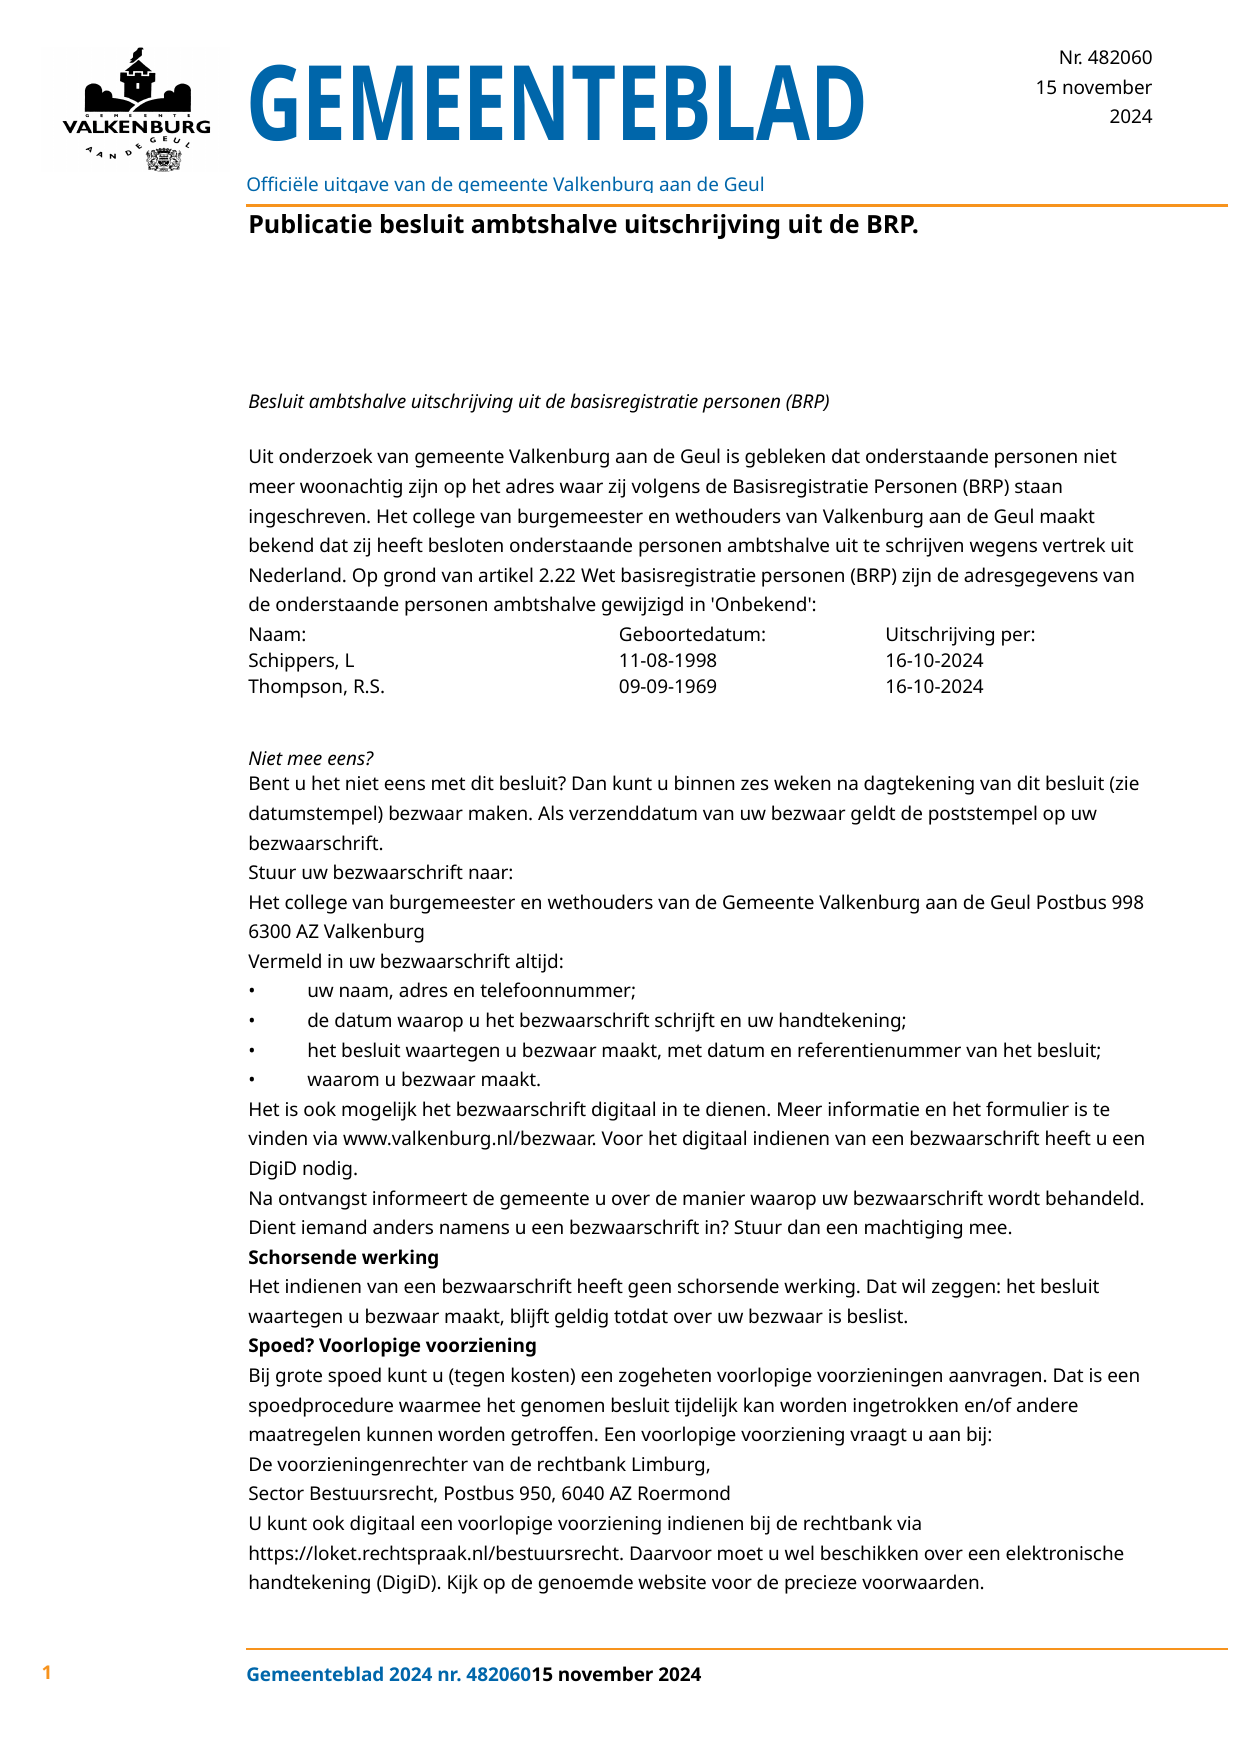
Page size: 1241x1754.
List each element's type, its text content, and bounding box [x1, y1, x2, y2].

list waarom u bezwaar maakt. [248, 1066, 1152, 1092]
table_cell Thompson, R.S. [248, 673, 619, 698]
text Dient iemand anders namens u een bezwaarschrift in? Stuur dan een machtiging mee. [248, 1214, 1152, 1240]
text Sector Bestuursrecht, Postbus 950, 6040 AZ Roermond [248, 1481, 1152, 1506]
list het besluit waartegen u bezwaar maakt, met datum en referentienummer van het besluit; [248, 1037, 1152, 1063]
table_header Geboortedatum: [619, 621, 885, 647]
table_cell 16-10-2024 [885, 673, 1152, 698]
text Uit onderzoek van gemeente Valkenburg aan de Geul is gebleken dat onderstaande personen niet meer woonachtig zijn op het adres waar zij volgens de Basisregistratie Personen (BRP) staan ingeschreven. Het college van burgemeester en wethouders van Valkenburg aan de Geul maakt bekend dat zij heeft besloten onderstaande personen ambtshalve uit te schrijven wegens vertrek uit Nederland. Op grond van artikel 2.22 Wet basisregistratie personen (BRP) zijn de adresgegevens van de onderstaande personen ambtshalve gewijzigd in 'Onbekend': [248, 444, 1152, 617]
list de datum waarop u het bezwaarschrift schrijft en uw handtekening; [248, 1007, 1152, 1033]
text Bij grote spoed kunt u (tegen kosten) een zogeheten voorlopige voorzieningen aanvragen. Dat is een spoedprocedure waarmee het genomen besluit tijdelijk kan worden ingetrokken en/of andere maatregelen kunnen worden getroffen. Een voorlopige voorziening vraagt u aan bij: [248, 1362, 1152, 1447]
text Schorsende werking [248, 1244, 1152, 1270]
list uw naam, adres en telefoonnummer; [248, 978, 1152, 1003]
table_cell Schippers, L [248, 647, 619, 673]
text Het is ook mogelijk het bezwaarschrift digitaal in te dienen. Meer informatie en het formulier is te vinden via www.valkenburg.nl/bezwaar. Voor het digitaal indienen van een bezwaarschrift heeft u een DigiD nodig. [248, 1096, 1152, 1181]
text Niet mee eens? [248, 745, 1152, 771]
text Besluit ambtshalve uitschrijving uit de basisregistratie personen (BRP) [248, 388, 1152, 414]
text De voorzieningenrechter van de rechtbank Limburg, [248, 1451, 1152, 1477]
table_cell 11-08-1998 [619, 647, 885, 673]
text Na ontvangst informeert de gemeente u over de manier waarop uw bezwaarschrift wordt behandeld. [248, 1185, 1152, 1211]
table_header Uitschrijving per: [885, 621, 1152, 647]
text Stuur uw bezwaarschrift naar: [248, 859, 1152, 885]
table_cell 09-09-1969 [619, 673, 885, 698]
table_header Naam: [248, 621, 619, 647]
text Spoed? Voorlopige voorziening [248, 1333, 1152, 1358]
picture [41, 47, 231, 172]
text U kunt ook digitaal een voorlopige voorziening indienen bij de rechtbank via https://loket.rechtspraak.nl/bestuursrecht. Daarvoor moet u wel beschikken over een elektronische handtekening (DigiD). Kijk op de genoemde website voor de precieze voorwaarden. [248, 1510, 1152, 1595]
text Publicatie besluit ambtshalve uitschrijving uit de BRP. [248, 207, 1152, 241]
table_cell 16-10-2024 [885, 647, 1152, 673]
text Bent u het niet eens met dit besluit? Dan kunt u binnen zes weken na dagtekening van dit besluit (zie datumstempel) bezwaar maken. Als verzenddatum van uw bezwaar geldt de poststempel op uw bezwaarschrift. [248, 771, 1152, 856]
text Het college van burgemeester en wethouders van de Gemeente Valkenburg aan de Geul Postbus 998 6300 AZ Valkenburg [248, 889, 1152, 944]
text Vermeld in uw bezwaarschrift altijd: [248, 948, 1152, 974]
text Het indienen van een bezwaarschrift heeft geen schorsende werking. Dat wil zeggen: het besluit waartegen u bezwaar maakt, blijft geldig totdat over uw bezwaar is beslist. [248, 1273, 1152, 1329]
